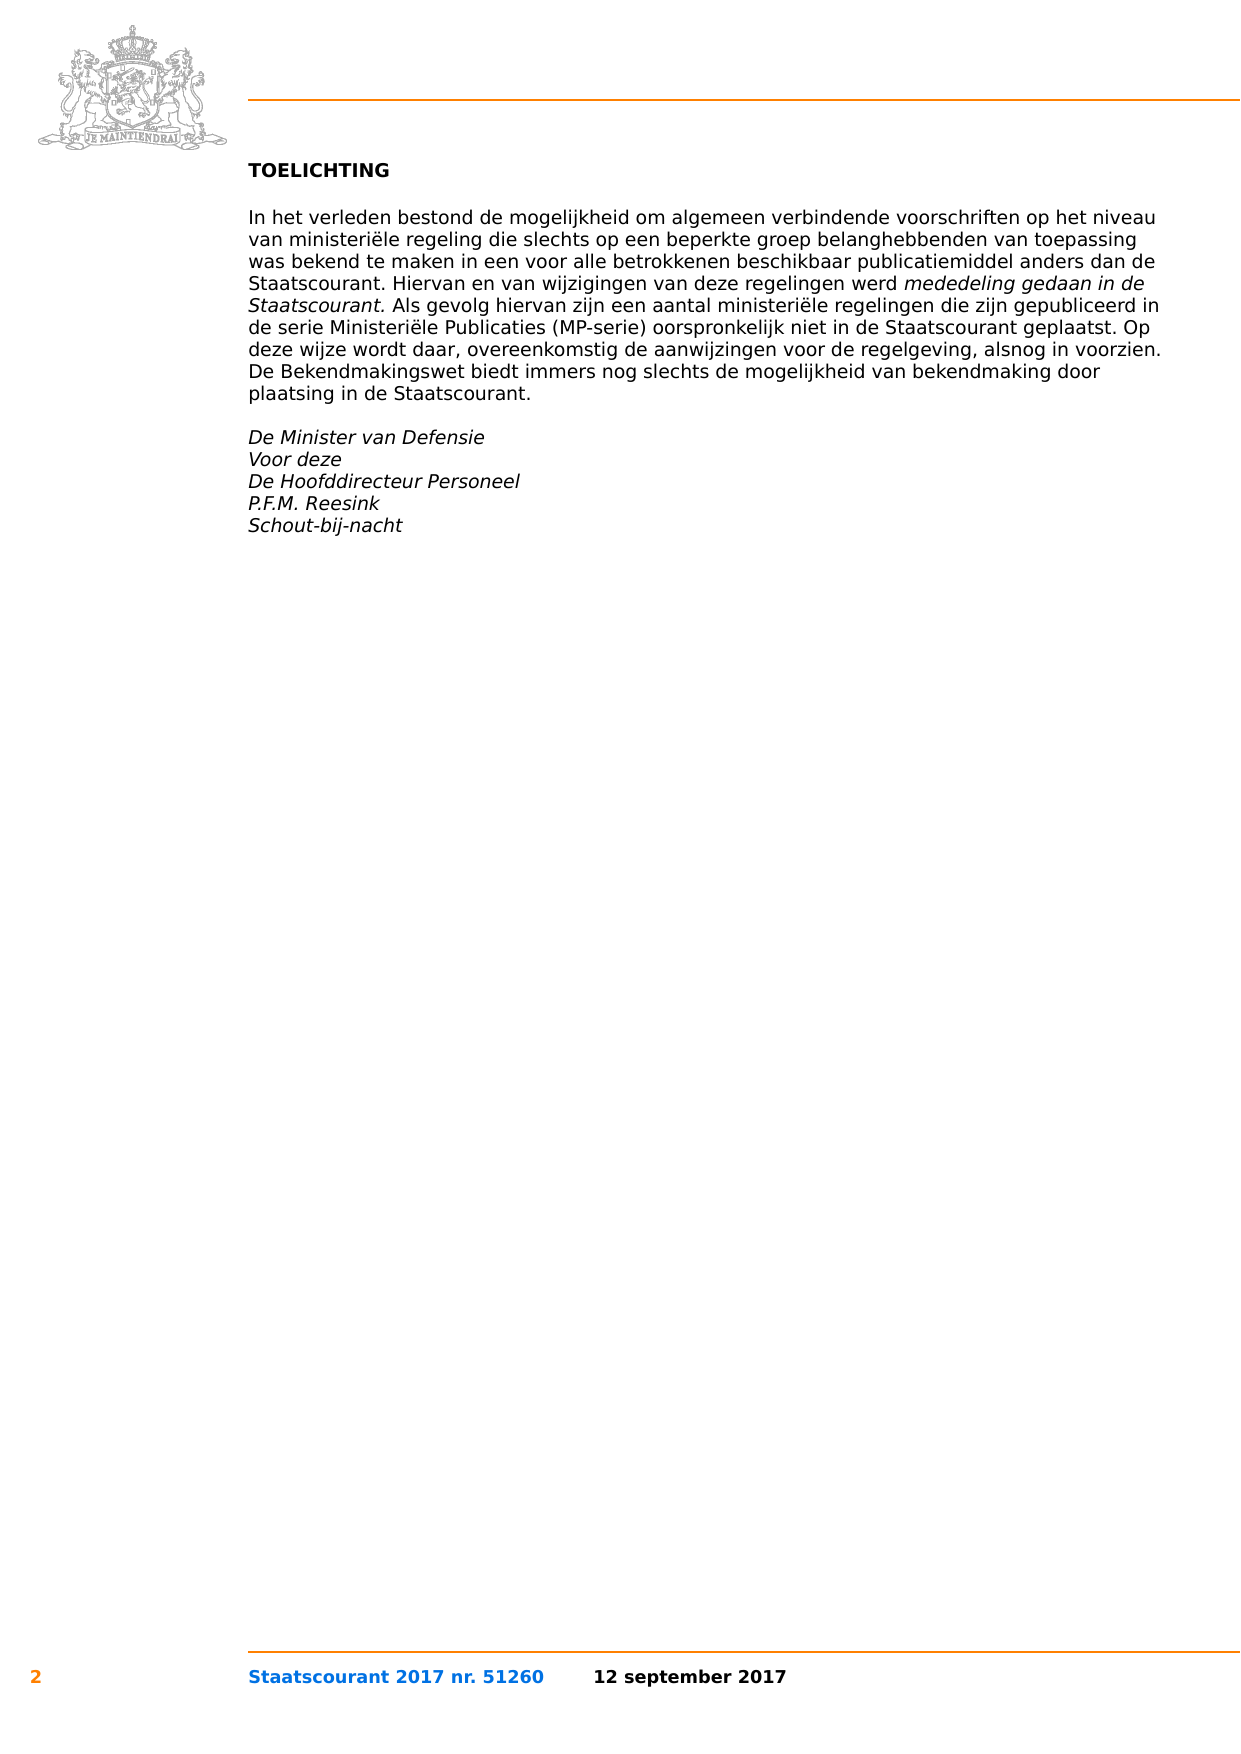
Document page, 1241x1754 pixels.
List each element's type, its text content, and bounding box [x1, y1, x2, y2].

text De Minister van Defensie Voor deze De Hoofddirecteur Personeel P.F.M. Reesink Schout-bij-nacht [248, 427, 1163, 536]
text In het verleden bestond de mogelijkheid om algemeen verbindende voorschriften op het niveau van ministeriële regeling die slechts op een beperkte groep belanghebbenden van toepassing was bekend te maken in een voor alle betrokkenen beschikbaar publicatiemiddel anders dan de Staatscourant. Hiervan en van wijzigingen van deze regelingen werd mededeling gedaan in de Staatscourant. Als gevolg hiervan zijn een aantal ministeriële regelingen die zijn gepubliceerd in de serie Ministeriële Publicaties (MP-serie) oorspronkelijk niet in de Staatscourant geplaatst. Op deze wijze wordt daar, overeenkomstig de aanwijzingen voor de regelgeving, alsnog in voorzien. De Bekendmakingswet biedt immers nog slechts de mogelijkheid van bekendmaking door plaatsing in de Staatscourant. [248, 207, 1163, 405]
subtitle TOELICHTING [248, 160, 1163, 182]
picture [38, 25, 227, 150]
